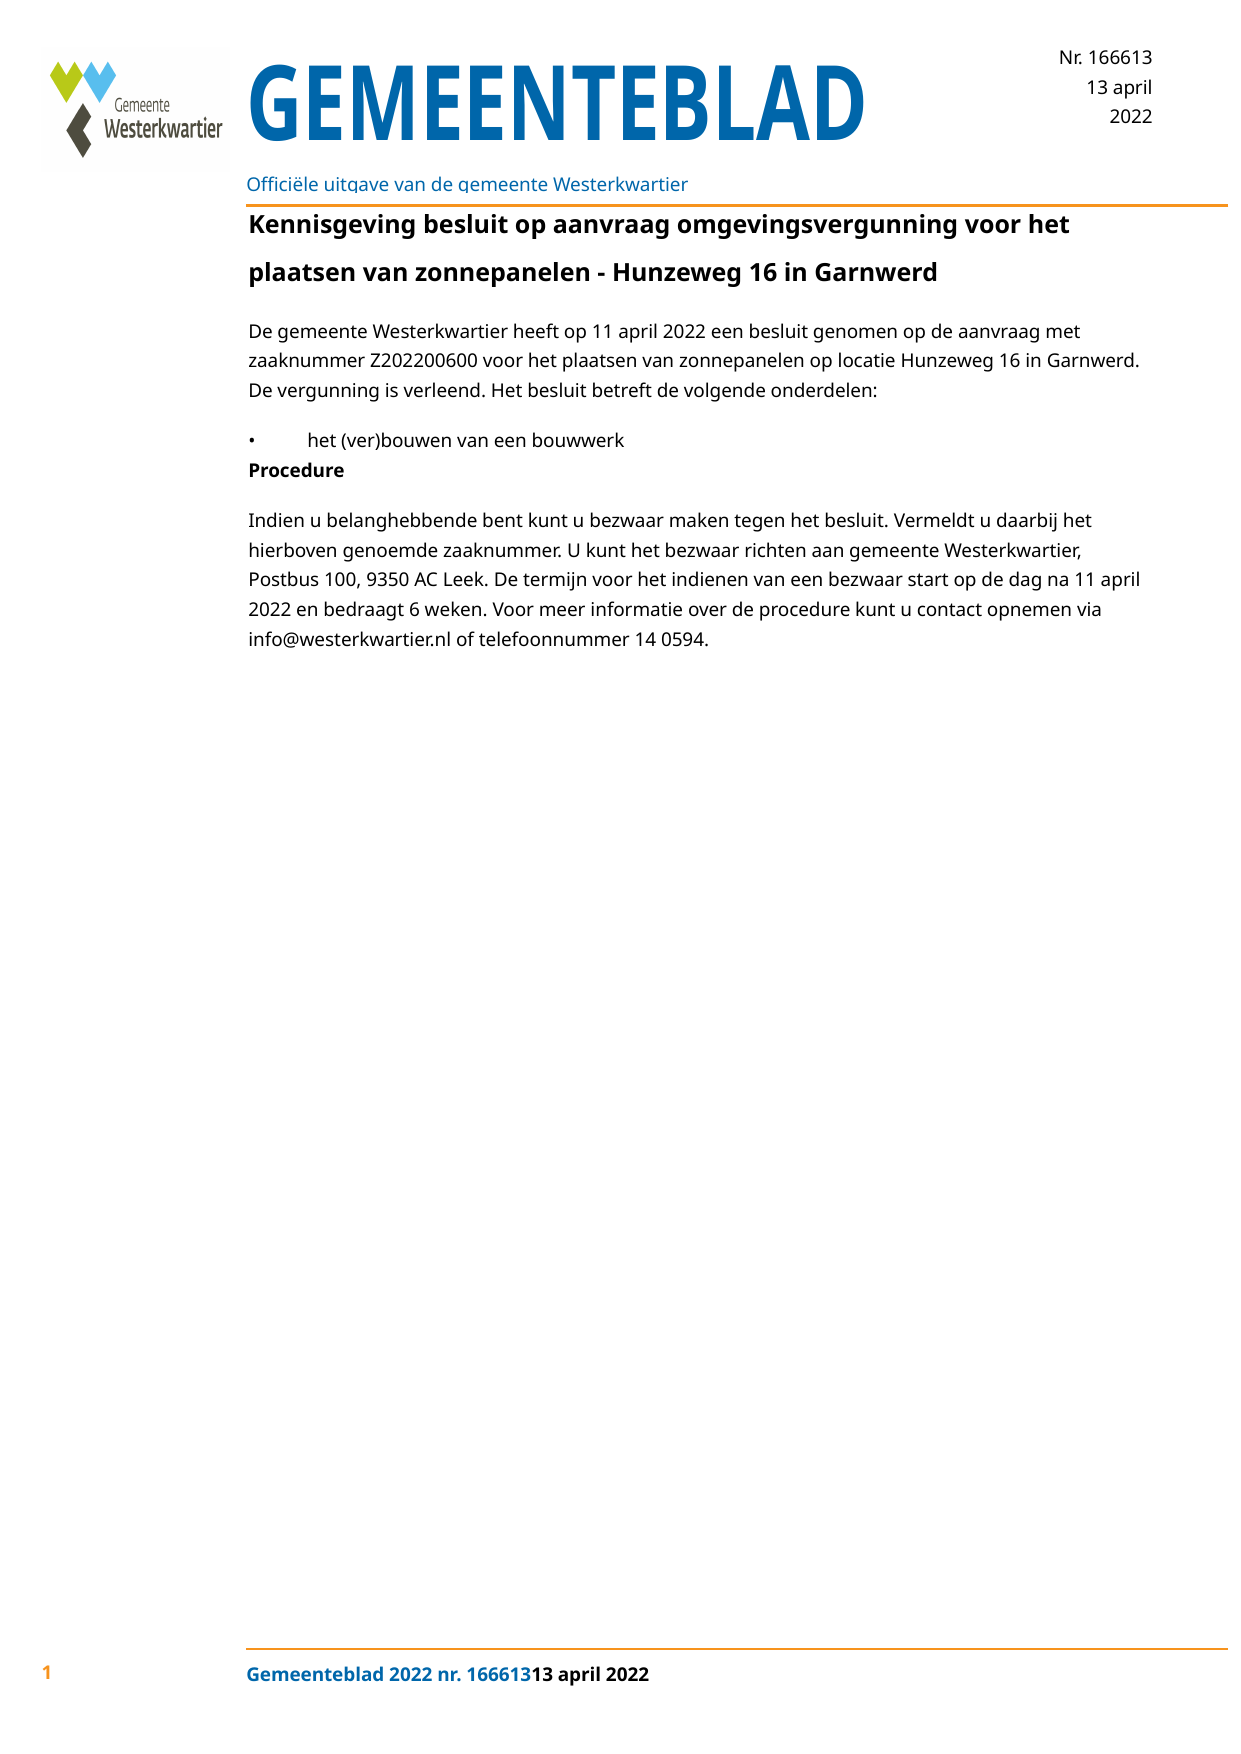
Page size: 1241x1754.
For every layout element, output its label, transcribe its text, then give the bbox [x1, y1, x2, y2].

picture [41, 47, 231, 172]
text Kennisgeving besluit op aanvraag omgevingsvergunning voor het plaatsen van zonnepanelen - Hunzeweg 16 in Garnwerd [248, 207, 1152, 288]
list het (ver)bouwen van een bouwwerk [248, 427, 1152, 453]
text De gemeente Westerkwartier heeft op 11 april 2022 een besluit genomen op de aanvraag met zaaknummer Z202200600 voor het plaatsen van zonnepanelen op locatie Hunzeweg 16 in Garnwerd. De vergunning is verleend. Het besluit betreft de volgende onderdelen: [248, 318, 1152, 403]
text Procedure [248, 457, 1152, 483]
text Indien u belanghebbende bent kunt u bezwaar maken tegen het besluit. Vermeldt u daarbij het hierboven genoemde zaaknummer. U kunt het bezwaar richten aan gemeente Westerkwartier, Postbus 100, 9350 AC Leek. De termijn voor het indienen van een bezwaar start op de dag na 11 april 2022 en bedraagt 6 weken. Voor meer informatie over de procedure kunt u contact opnemen via info@westerkwartier.nl of telefoonnummer 14 0594. [248, 507, 1152, 652]
